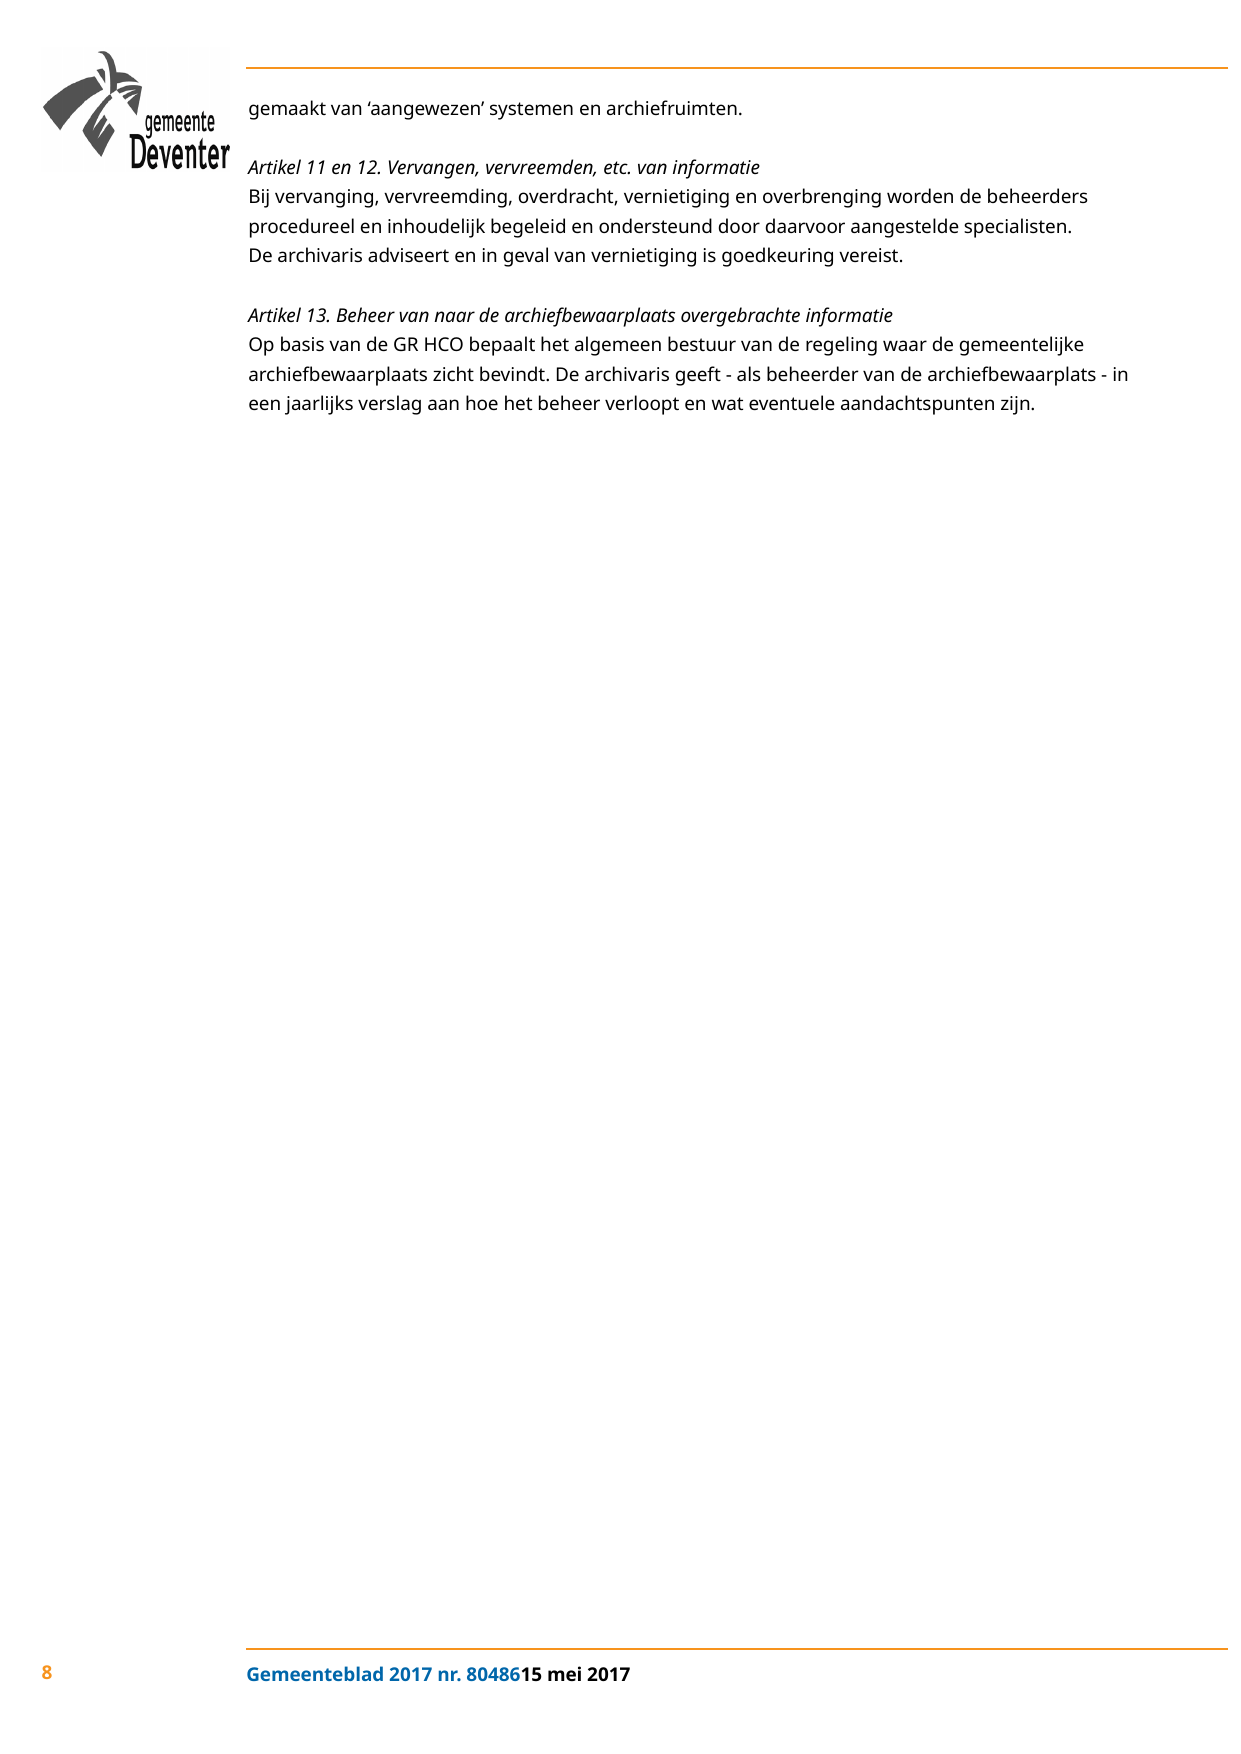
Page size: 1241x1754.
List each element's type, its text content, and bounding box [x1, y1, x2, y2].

picture [41, 47, 231, 172]
text Bij vervanging, vervreemding, overdracht, vernietiging en overbrenging worden de beheerders procedureel en inhoudelijk begeleid en ondersteund door daarvoor aangestelde specialisten. [248, 183, 1152, 239]
text De archivaris adviseert en in geval van vernietiging is goedkeuring vereist. [248, 243, 1152, 268]
text Artikel 11 en 12. Vervangen, vervreemden, etc. van informatie [248, 154, 1152, 180]
text Artikel 13. Beheer van naar de archiefbewaarplaats overgebrachte informatie [248, 302, 1152, 328]
text gemaakt van ‘aangewezen’ systemen en archiefruimten. [248, 95, 1152, 121]
text Op basis van de GR HCO bepaalt het algemeen bestuur van de regeling waar de gemeentelijke archiefbewaarplaats zicht bevindt. De archivaris geeft - als beheerder van de archiefbewaarplats - in een jaarlijks verslag aan hoe het beheer verloopt en wat eventuele aandachtspunten zijn. [248, 331, 1152, 416]
